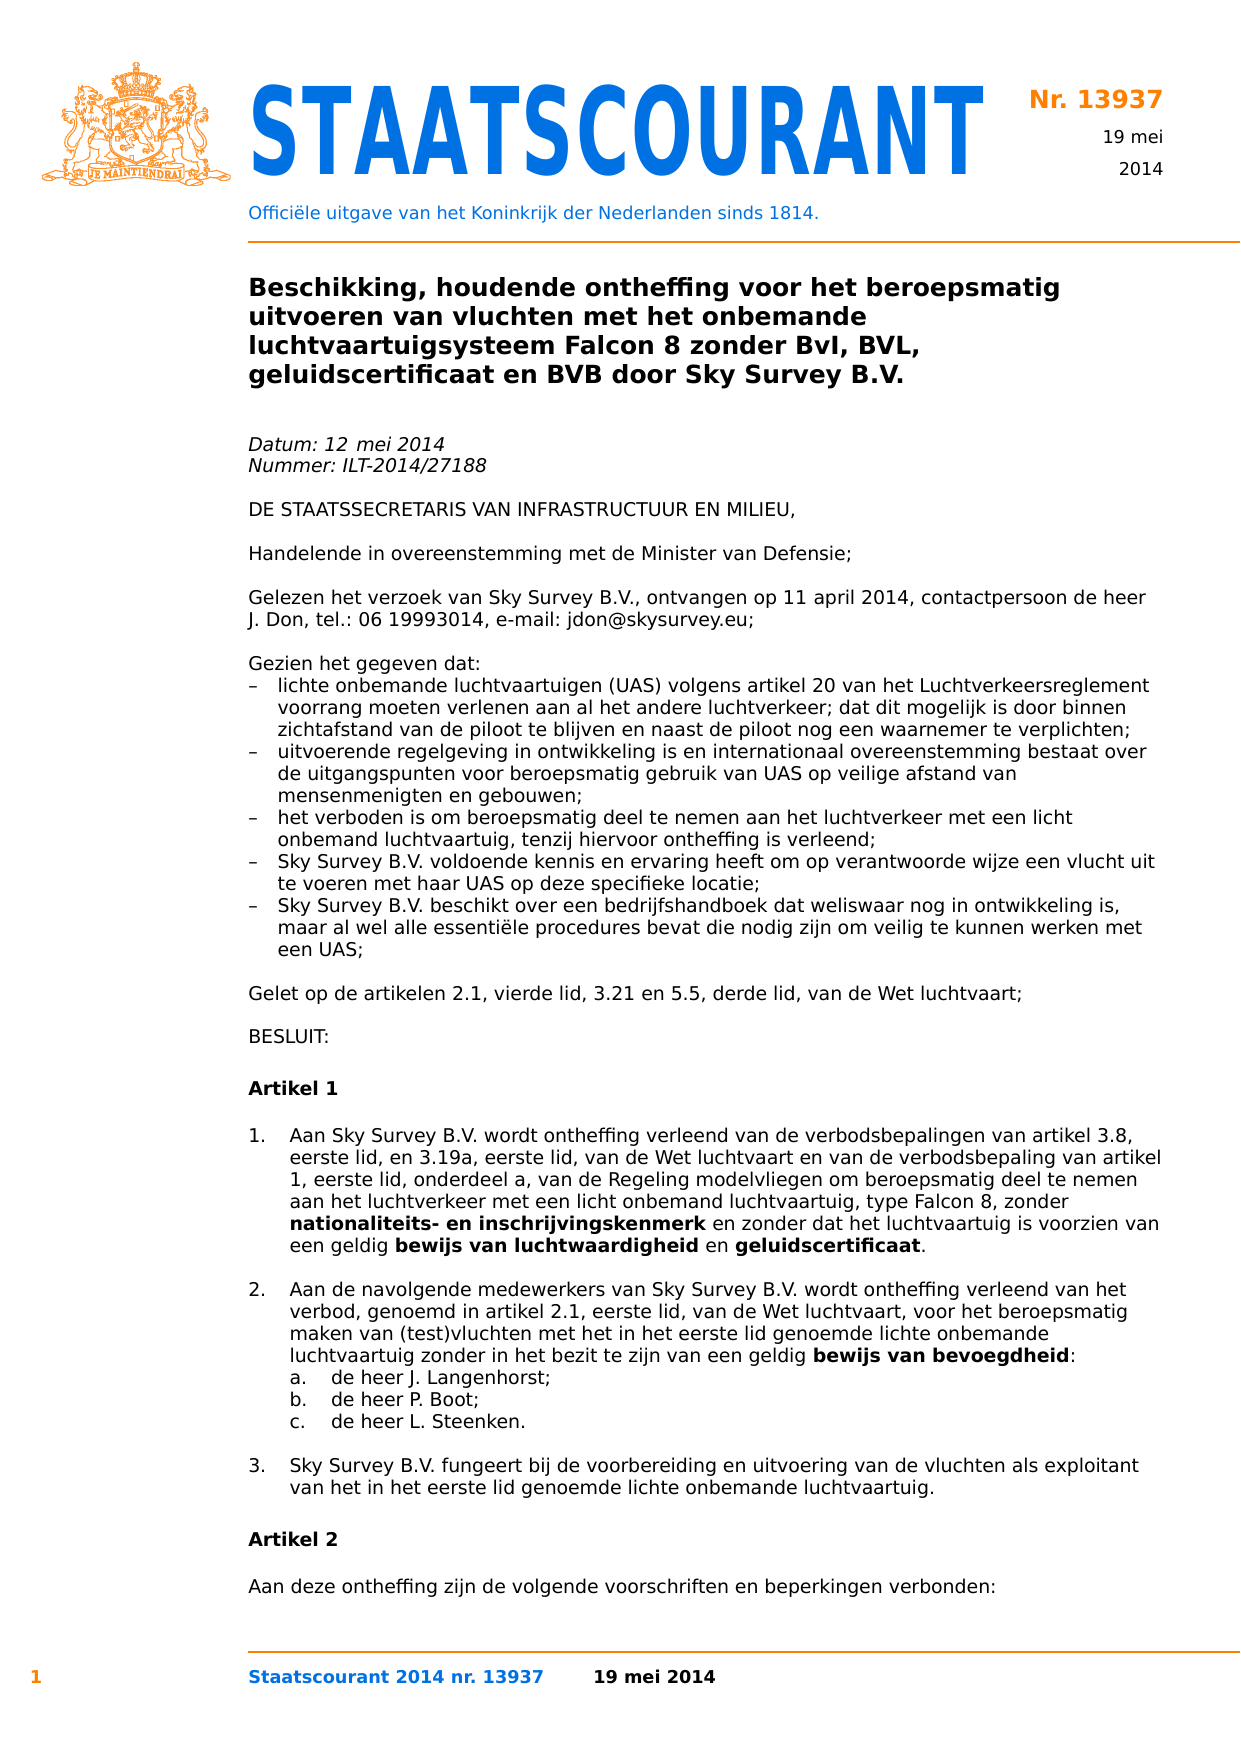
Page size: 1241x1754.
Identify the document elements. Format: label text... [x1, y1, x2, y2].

table_header Nr. 13937 [998, 62, 1240, 121]
text – het verboden is om beroepsmatig deel te nemen aan het luchtverkeer met een licht onbemand luchtvaartuig, tenzij hiervoor ontheffing is verleend; [248, 807, 1163, 851]
text Nummer: ILT-2014/27188 [248, 455, 1163, 477]
text Gelezen het verzoek van Sky Survey B.V., ontvangen op 11 april 2014, contactpersoon de heer J. Don, tel.: 06 19993014, e-mail: jdon@skysurvey.eu; [248, 587, 1163, 631]
text Gezien het gegeven dat: [248, 653, 1163, 675]
table_header STAATSCOURANT [248, 62, 998, 203]
text 1. Aan Sky Survey B.V. wordt ontheffing verleend van de verbodsbepalingen van artikel 3.8, eerste lid, en 3.19a, eerste lid, van de Wet luchtvaart en van de verbodsbepaling van artikel 1, eerste lid, onderdeel a, van de Regeling modelvliegen om beroepsmatig deel te nemen aan het luchtverkeer met een licht onbemand luchtvaartuig, type Falcon 8, zonder nationaliteits- en inschrijvingskenmerk en zonder dat het luchtvaartuig is voorzien van een geldig bewijs van luchtwaardigheid en geluidscertificaat. [248, 1125, 1163, 1257]
table_cell 2014 [998, 153, 1240, 203]
text a. de heer J. Langenhorst; [289, 1367, 1163, 1389]
text BESLUIT: [248, 1026, 1163, 1048]
picture [41, 62, 231, 186]
subtitle Beschikking, houdende ontheffing voor het beroepsmatig uitvoeren van vluchten met het onbemande luchtvaartuigsysteem Falcon 8 zonder BvI, BVL, geluidscertificaat en BVB door Sky Survey B.V. [248, 273, 1163, 390]
text – Sky Survey B.V. voldoende kennis en ervaring heeft om op verantwoorde wijze een vlucht uit te voeren met haar UAS op deze specifieke locatie; [248, 851, 1163, 894]
text DE STAATSSECRETARIS VAN INFRASTRUCTUUR EN MILIEU, [248, 499, 1163, 521]
text b. de heer P. Boot; [289, 1389, 1163, 1411]
text Aan deze ontheffing zijn de volgende voorschriften en beperkingen verbonden: [248, 1576, 1163, 1598]
text – uitvoerende regelgeving in ontwikkeling is en internationaal overeenstemming bestaat over de uitgangspunten voor beroepsmatig gebruik van UAS op veilige afstand van mensenmenigten en gebouwen; [248, 741, 1163, 807]
subtitle Artikel 2 [248, 1529, 1163, 1551]
text 3. Sky Survey B.V. fungeert bij de voorbereiding en uitvoering van de vluchten als exploitant van het in het eerste lid genoemde lichte onbemande luchtvaartuig. [248, 1455, 1163, 1499]
text – lichte onbemande luchtvaartuigen (UAS) volgens artikel 20 van het Luchtverkeersreglement voorrang moeten verlenen aan al het andere luchtverkeer; dat dit mogelijk is door binnen zichtafstand van de piloot te blijven en naast de piloot nog een waarnemer te verplichten; [248, 675, 1163, 741]
text Gelet op de artikelen 2.1, vierde lid, 3.21 en 5.5, derde lid, van de Wet luchtvaart; [248, 982, 1163, 1004]
text – Sky Survey B.V. beschikt over een bedrijfshandboek dat weliswaar nog in ontwikkeling is, maar al wel alle essentiële procedures bevat die nodig zijn om veilig te kunnen werken met een UAS; [248, 894, 1163, 961]
table_header [25, 62, 248, 241]
table_cell 19 mei [998, 121, 1240, 153]
text 2. Aan de navolgende medewerkers van Sky Survey B.V. wordt ontheffing verleend van het verbod, genoemd in artikel 2.1, eerste lid, van de Wet luchtvaart, voor het beroepsmatig maken van (test)vluchten met het in het eerste lid genoemde lichte onbemande luchtvaartuig zonder in het bezit te zijn van een geldig bewijs van bevoegdheid: [248, 1279, 1163, 1367]
text c. de heer L. Steenken. [289, 1411, 1163, 1433]
subtitle Artikel 1 [248, 1078, 1163, 1100]
text Handelende in overeenstemming met de Minister van Defensie; [248, 543, 1163, 565]
text Datum: 12 mei 2014 [248, 433, 1163, 455]
table_cell Officiële uitgave van het Koninkrijk der Nederlanden sinds 1814. [248, 203, 1240, 241]
